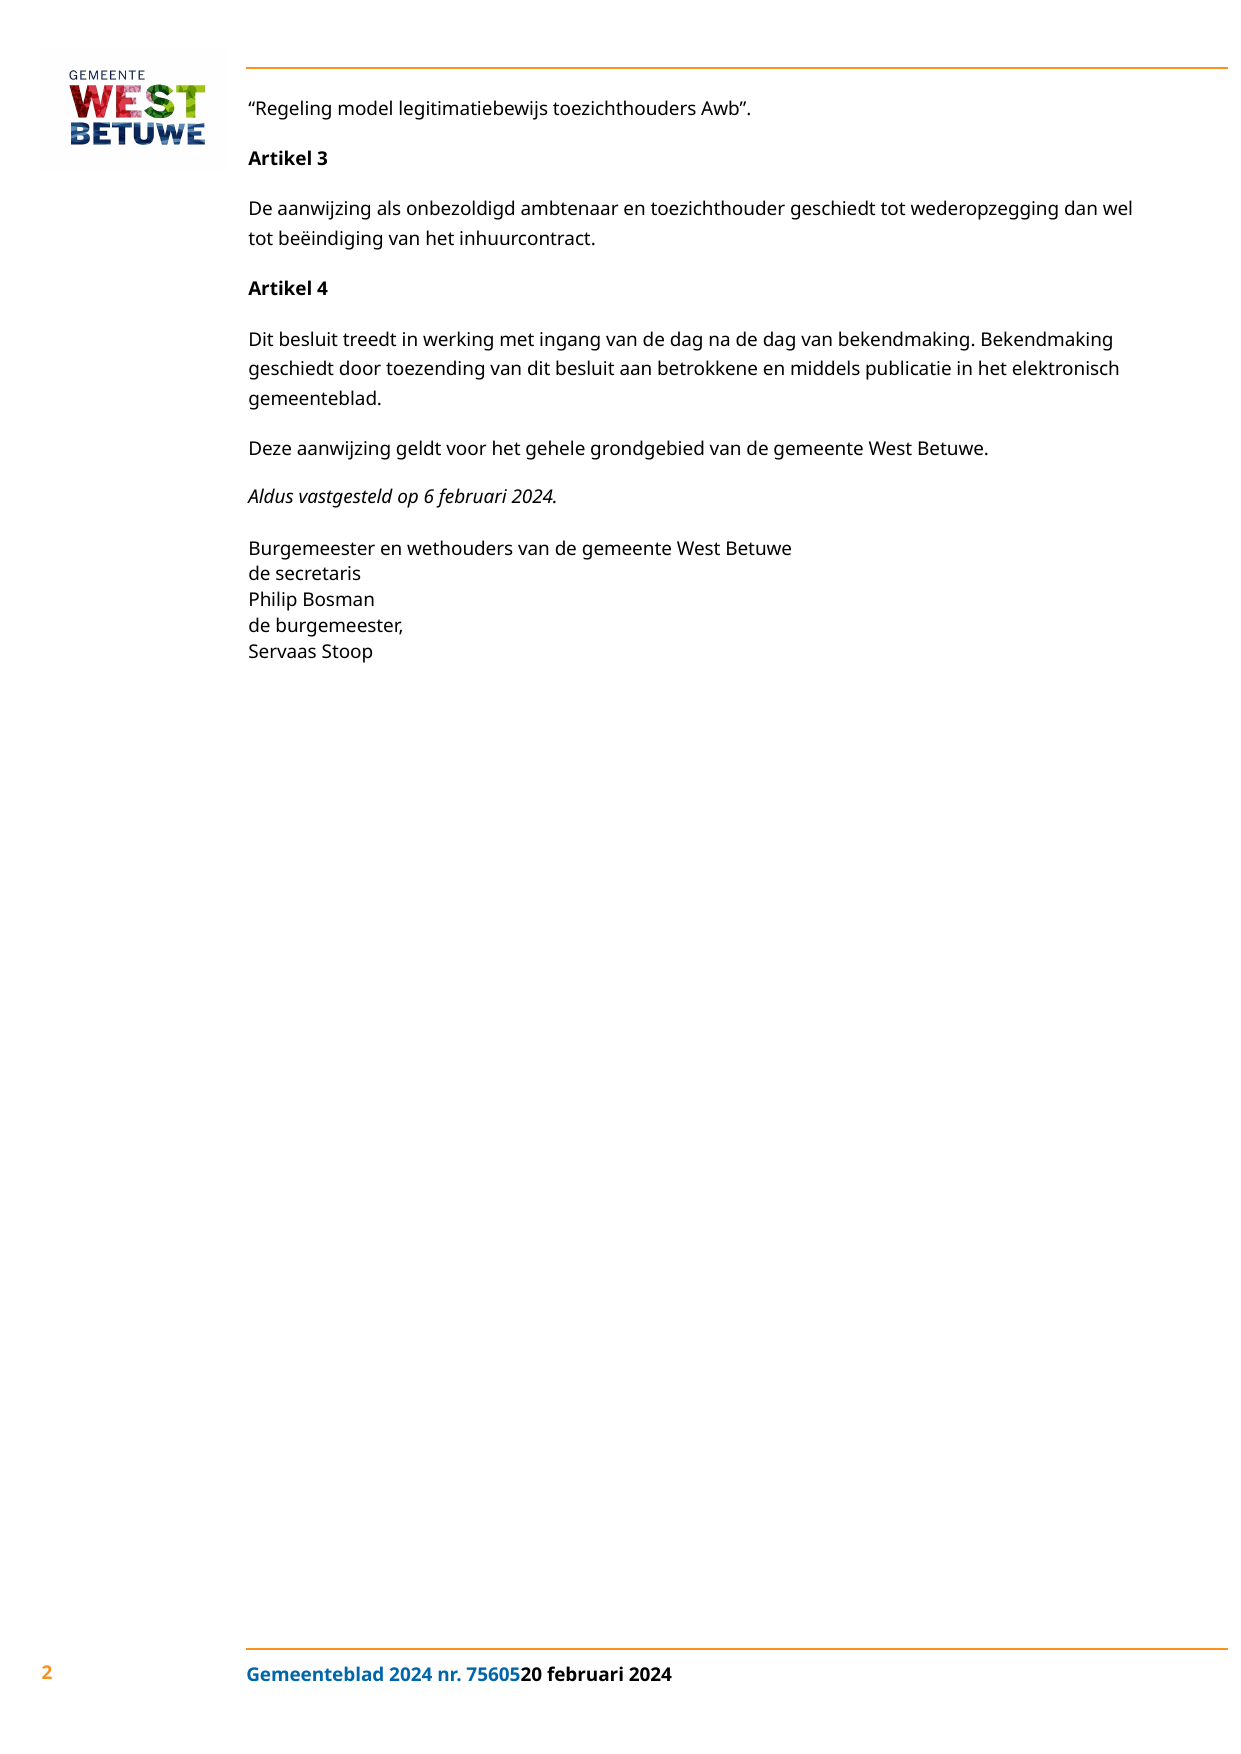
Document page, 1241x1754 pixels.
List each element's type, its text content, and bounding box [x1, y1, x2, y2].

text Aldus vastgesteld op 6 februari 2024. [248, 483, 1152, 509]
text Artikel 3 [248, 145, 1152, 171]
text Philip Bosman [248, 586, 1152, 612]
picture [41, 47, 231, 172]
text “Regeling model legitimatiebewijs toezichthouders Awb”. [248, 95, 1152, 121]
text de secretaris [248, 561, 1152, 586]
text De aanwijzing als onbezoldigd ambtenaar en toezichthouder geschiedt tot wederopzegging dan wel tot beëindiging van het inhuurcontract. [248, 196, 1152, 251]
text Deze aanwijzing geldt voor het gehele grondgebied van de gemeente West Betuwe. [248, 436, 1152, 461]
text Dit besluit treedt in werking met ingang van de dag na de dag van bekendmaking. Bekendmaking geschiedt door toezending van dit besluit aan betrokkene en middels publicatie in het elektronisch gemeenteblad. [248, 326, 1152, 411]
text de burgemeester, [248, 612, 1152, 638]
text Burgemeester en wethouders van de gemeente West Betuwe [248, 535, 1152, 561]
text Servaas Stoop [248, 638, 1152, 663]
text Artikel 4 [248, 276, 1152, 301]
